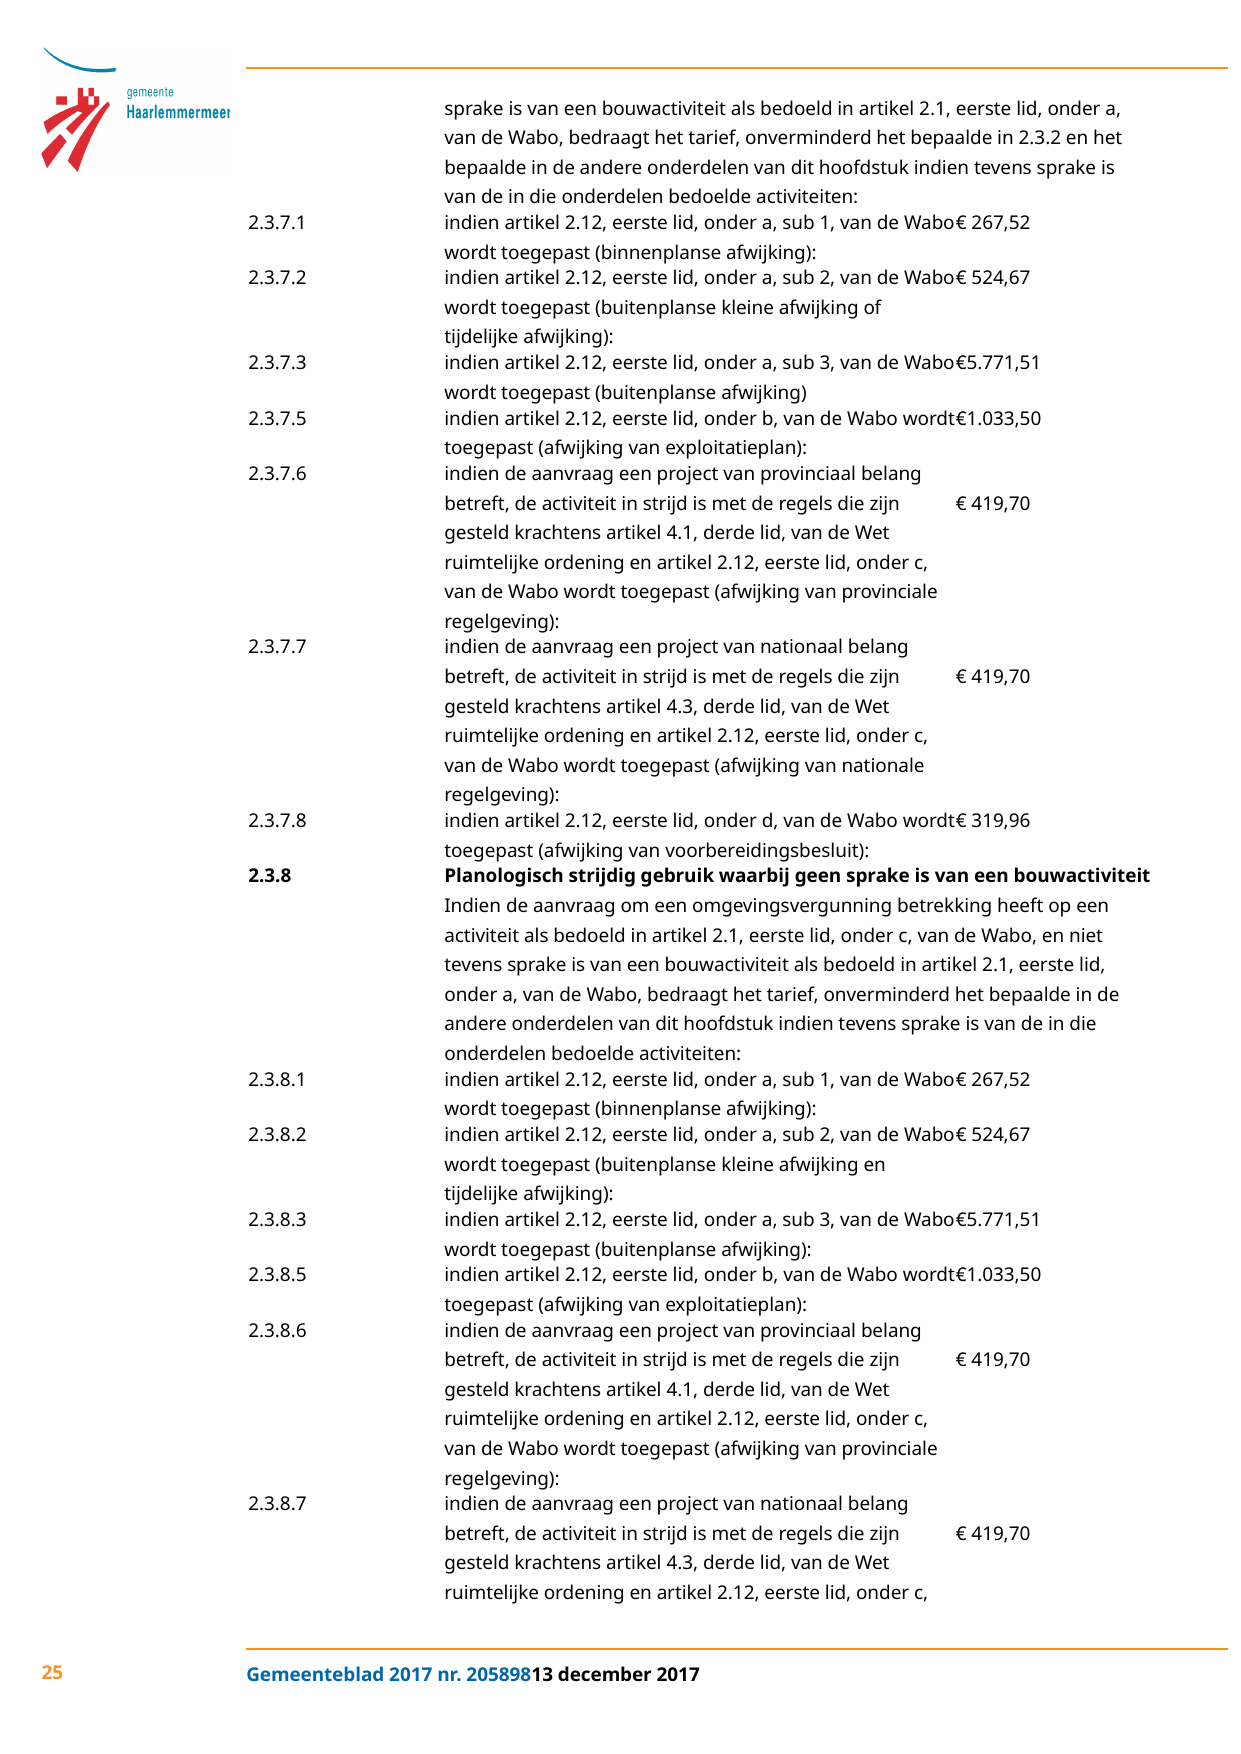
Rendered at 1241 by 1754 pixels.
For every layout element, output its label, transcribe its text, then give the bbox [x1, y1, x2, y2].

table_cell indien de aanvraag een project van nationaal belang betreft, de activiteit in strijd is met de regels die zijn gesteld krachtens artikel 4.3, derde lid, van de Wet ruimtelijke ordening en artikel 2.12, eerste lid, onder c, van de Wabo wordt toegepast (afwijking van nationale regelgeving): [444, 634, 956, 807]
table_cell €5.771,51 [956, 350, 1152, 405]
table_cell € 267,52 [956, 209, 1152, 264]
table_cell Planologisch strijdig gebruik waarbij geen sprake is van een bouwactiviteit Indien de aanvraag om een omgevingsvergunning betrekking heeft op een activiteit als bedoeld in artikel 2.1, eerste lid, onder c, van de Wabo, en niet tevens sprake is van een bouwactiviteit als bedoeld in artikel 2.1, eerste lid, onder a, van de Wabo, bedraagt het tarief, onverminderd het bepaalde in de andere onderdelen van dit hoofdstuk indien tevens sprake is van de in die onderdelen bedoelde activiteiten: [444, 863, 1152, 1066]
table_cell indien artikel 2.12, eerste lid, onder a, sub 1, van de Wabo wordt toegepast (binnenplanse afwijking): [444, 209, 956, 264]
table_cell 2.3.8.5 [248, 1261, 444, 1317]
table_cell € 267,52 [956, 1066, 1152, 1121]
table_cell € 319,96 [956, 808, 1152, 863]
table_cell indien artikel 2.12, eerste lid, onder a, sub 1, van de Wabo wordt toegepast (binnenplanse afwijking): [444, 1066, 956, 1121]
table_cell 2.3.7.6 [248, 460, 444, 634]
table_cell € 419,70 [956, 1317, 1152, 1490]
table_cell [248, 95, 444, 209]
table_cell 2.3.7.3 [248, 350, 444, 405]
table_cell indien artikel 2.12, eerste lid, onder d, van de Wabo wordt toegepast (afwijking van voorbereidingsbesluit): [444, 808, 956, 863]
table_cell 2.3.7.2 [248, 265, 444, 349]
table_cell indien artikel 2.12, eerste lid, onder b, van de Wabo wordt toegepast (afwijking van exploitatieplan): [444, 405, 956, 460]
table_cell 2.3.8.2 [248, 1121, 444, 1206]
table_cell 2.3.7.5 [248, 405, 444, 460]
table_cell indien artikel 2.12, eerste lid, onder a, sub 2, van de Wabo wordt toegepast (buitenplanse kleine afwijking of tijdelijke afwijking): [444, 265, 956, 349]
table_cell indien artikel 2.12, eerste lid, onder b, van de Wabo wordt toegepast (afwijking van exploitatieplan): [444, 1261, 956, 1317]
table_cell € 419,70 [956, 1490, 1152, 1605]
table_cell €1.033,50 [956, 405, 1152, 460]
table_cell € 524,67 [956, 1121, 1152, 1206]
table_cell indien artikel 2.12, eerste lid, onder a, sub 3, van de Wabo wordt toegepast (buitenplanse afwijking) [444, 350, 956, 405]
picture [41, 47, 231, 172]
table_cell indien de aanvraag een project van provinciaal belang betreft, de activiteit in strijd is met de regels die zijn gesteld krachtens artikel 4.1, derde lid, van de Wet ruimtelijke ordening en artikel 2.12, eerste lid, onder c, van de Wabo wordt toegepast (afwijking van provinciale regelgeving): [444, 460, 956, 634]
table_cell sprake is van een bouwactiviteit als bedoeld in artikel 2.1, eerste lid, onder a, van de Wabo, bedraagt het tarief, onverminderd het bepaalde in 2.3.2 en het bepaalde in de andere onderdelen van dit hoofdstuk indien tevens sprake is van de in die onderdelen bedoelde activiteiten: [444, 95, 1152, 209]
table_cell € 524,67 [956, 265, 1152, 349]
table_cell 2.3.7.8 [248, 808, 444, 863]
table_cell € 419,70 [956, 460, 1152, 634]
table_cell €5.771,51 [956, 1206, 1152, 1261]
table_cell 2.3.7.1 [248, 209, 444, 264]
table_cell 2.3.8.6 [248, 1317, 444, 1490]
table_cell indien de aanvraag een project van nationaal belang betreft, de activiteit in strijd is met de regels die zijn gesteld krachtens artikel 4.3, derde lid, van de Wet ruimtelijke ordening en artikel 2.12, eerste lid, onder c, [444, 1490, 956, 1605]
table_cell 2.3.8 [248, 863, 444, 1066]
table_cell 2.3.8.7 [248, 1490, 444, 1605]
table_cell indien artikel 2.12, eerste lid, onder a, sub 3, van de Wabo wordt toegepast (buitenplanse afwijking): [444, 1206, 956, 1261]
table_cell indien de aanvraag een project van provinciaal belang betreft, de activiteit in strijd is met de regels die zijn gesteld krachtens artikel 4.1, derde lid, van de Wet ruimtelijke ordening en artikel 2.12, eerste lid, onder c, van de Wabo wordt toegepast (afwijking van provinciale regelgeving): [444, 1317, 956, 1490]
table_cell € 419,70 [956, 634, 1152, 807]
table_cell 2.3.8.3 [248, 1206, 444, 1261]
table_cell 2.3.7.7 [248, 634, 444, 807]
table_cell 2.3.8.1 [248, 1066, 444, 1121]
table_cell €1.033,50 [956, 1261, 1152, 1317]
table_cell indien artikel 2.12, eerste lid, onder a, sub 2, van de Wabo wordt toegepast (buitenplanse kleine afwijking en tijdelijke afwijking): [444, 1121, 956, 1206]
